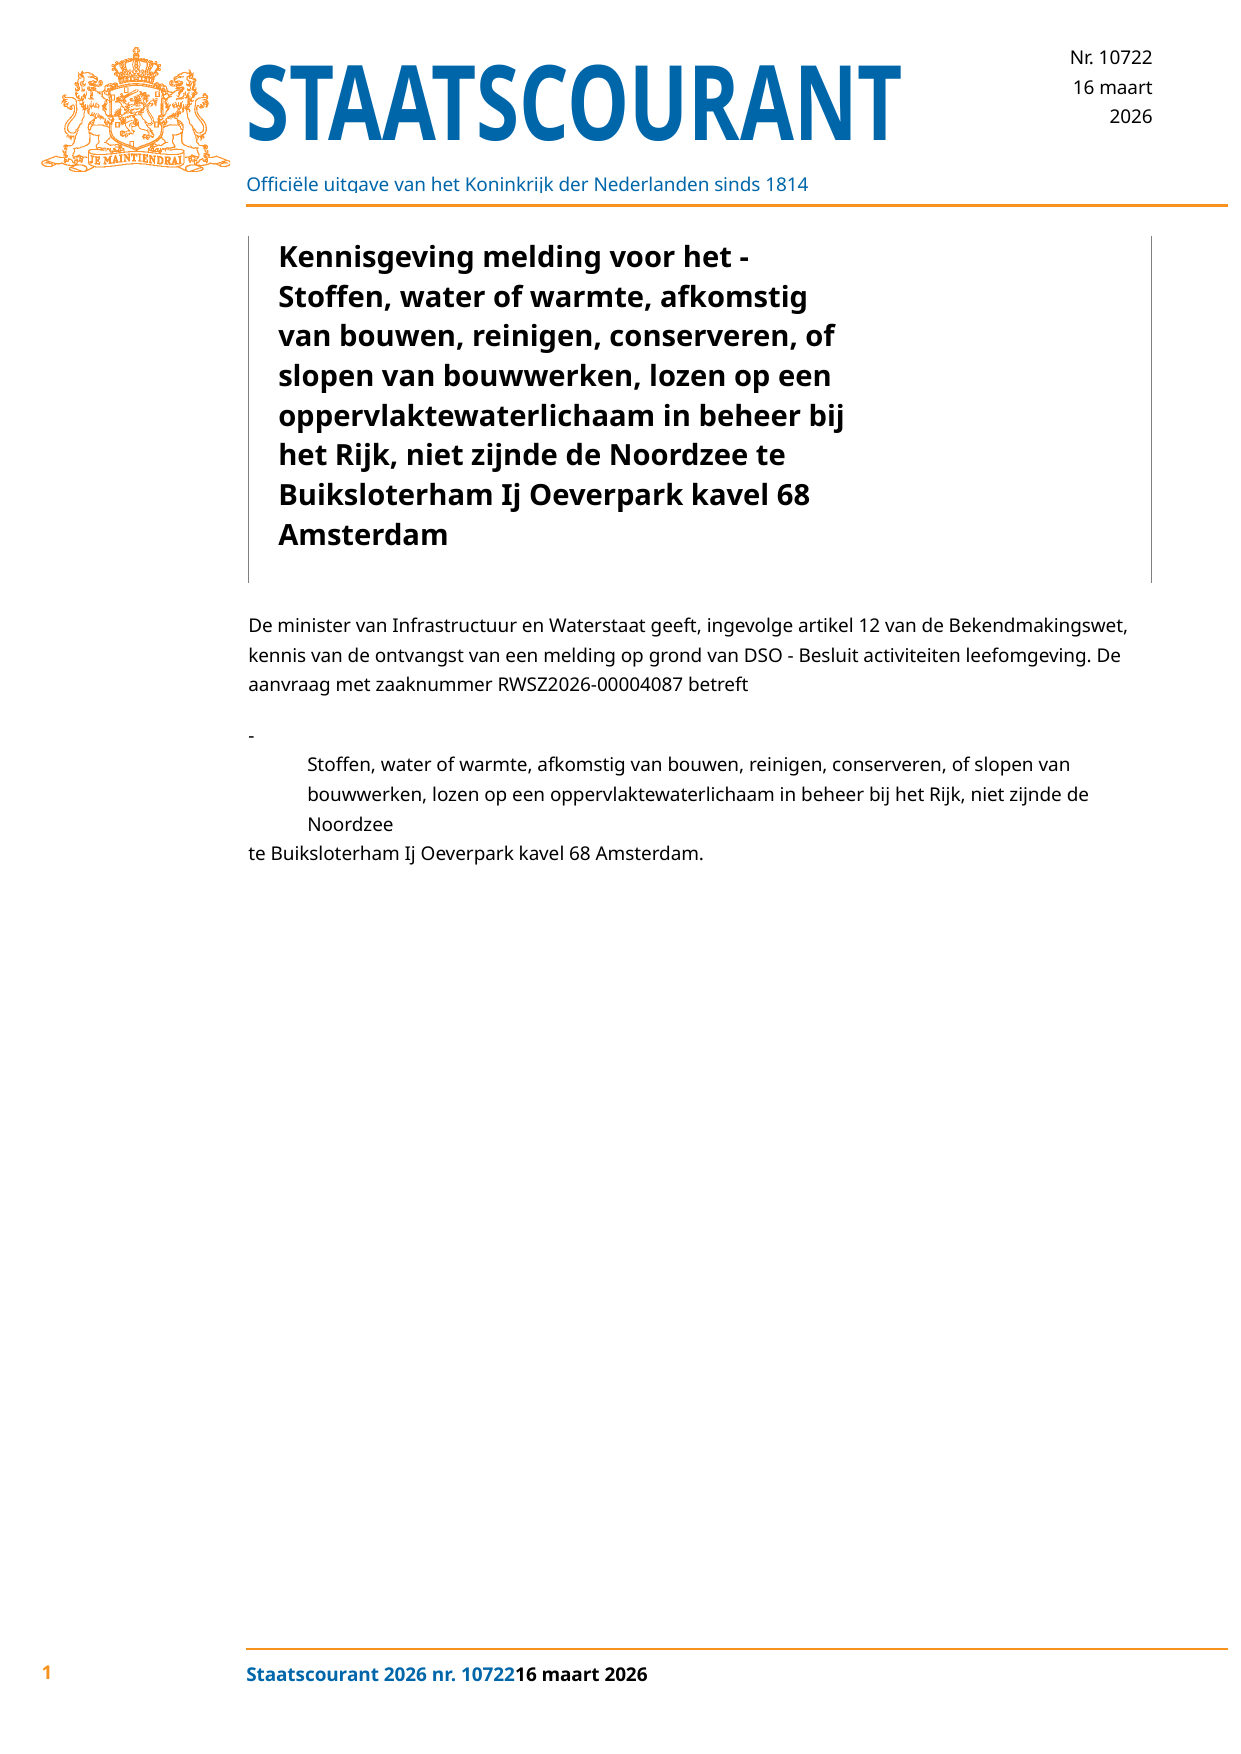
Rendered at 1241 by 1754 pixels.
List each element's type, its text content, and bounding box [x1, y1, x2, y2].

text te Buiksloterham Ij Oeverpark kavel 68 Amsterdam. [248, 840, 1152, 866]
table_header [850, 414, 1151, 583]
picture [41, 47, 231, 172]
table_header [850, 236, 912, 413]
picture [912, 236, 1090, 414]
table_header [1090, 236, 1151, 413]
list Stoffen, water of warmte, afkomstig van bouwen, reinigen, conserveren, of slopen van bouwwerken, lozen op een oppervlaktewaterlichaam in beheer bij het Rijk, niet zijnde de Noordzee [248, 752, 1152, 836]
table_header Kennisgeving melding voor het -Stoffen, water of warmte, afkomstig van bouwen, reinigen, conserveren, of slopen van bouwwerken, lozen op een oppervlaktewaterlichaam in beheer bij het Rijk, niet zijnde de Noordzee te Buiksloterham Ij Oeverpark kavel 68 Amsterdam [249, 236, 850, 583]
text De minister van Infrastructuur en Waterstaat geeft, ingevolge artikel 12 van de Bekendmakingswet, kennis van de ontvangst van een melding op grond van DSO - Besluit activiteiten leefomgeving. De aanvraag met zaaknummer RWSZ2026-00004087 betreft [248, 612, 1152, 697]
